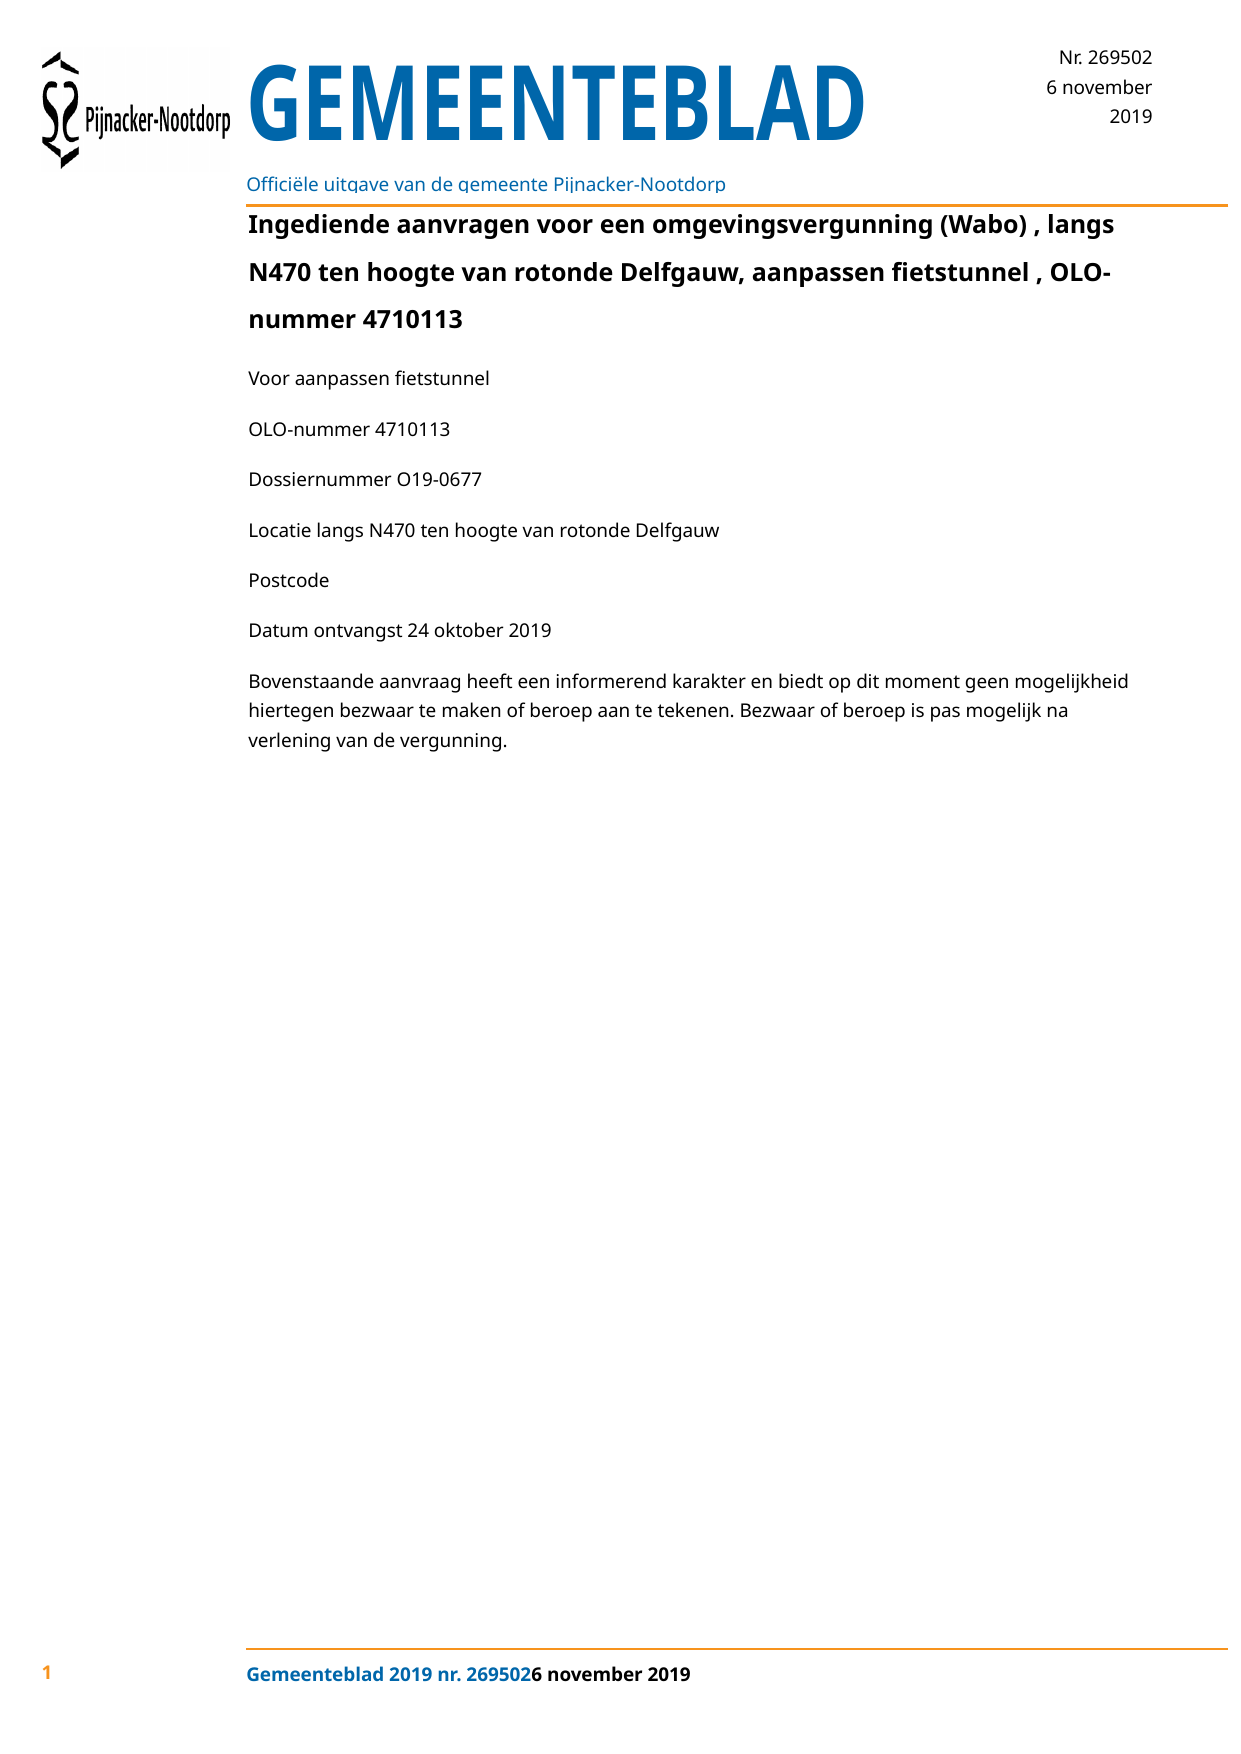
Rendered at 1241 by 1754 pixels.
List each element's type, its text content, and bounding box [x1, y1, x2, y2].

text Postcode [248, 567, 1152, 593]
text Dossiernummer O19-0677 [248, 466, 1152, 492]
text Locatie langs N470 ten hoogte van rotonde Delfgauw [248, 517, 1152, 542]
text Datum ontvangst 24 oktober 2019 [248, 618, 1152, 643]
text Ingediende aanvragen voor een omgevingsvergunning (Wabo) , langs N470 ten hoogte van rotonde Delfgauw, aanpassen fietstunnel , OLO-nummer 4710113 [248, 207, 1152, 336]
text Voor aanpassen fietstunnel [248, 366, 1152, 391]
picture [41, 47, 231, 172]
text Bovenstaande aanvraag heeft een informerend karakter en biedt op dit moment geen mogelijkheid hiertegen bezwaar te maken of beroep aan te tekenen. Bezwaar of beroep is pas mogelijk na verlening van de vergunning. [248, 668, 1152, 753]
text OLO-nummer 4710113 [248, 416, 1152, 442]
